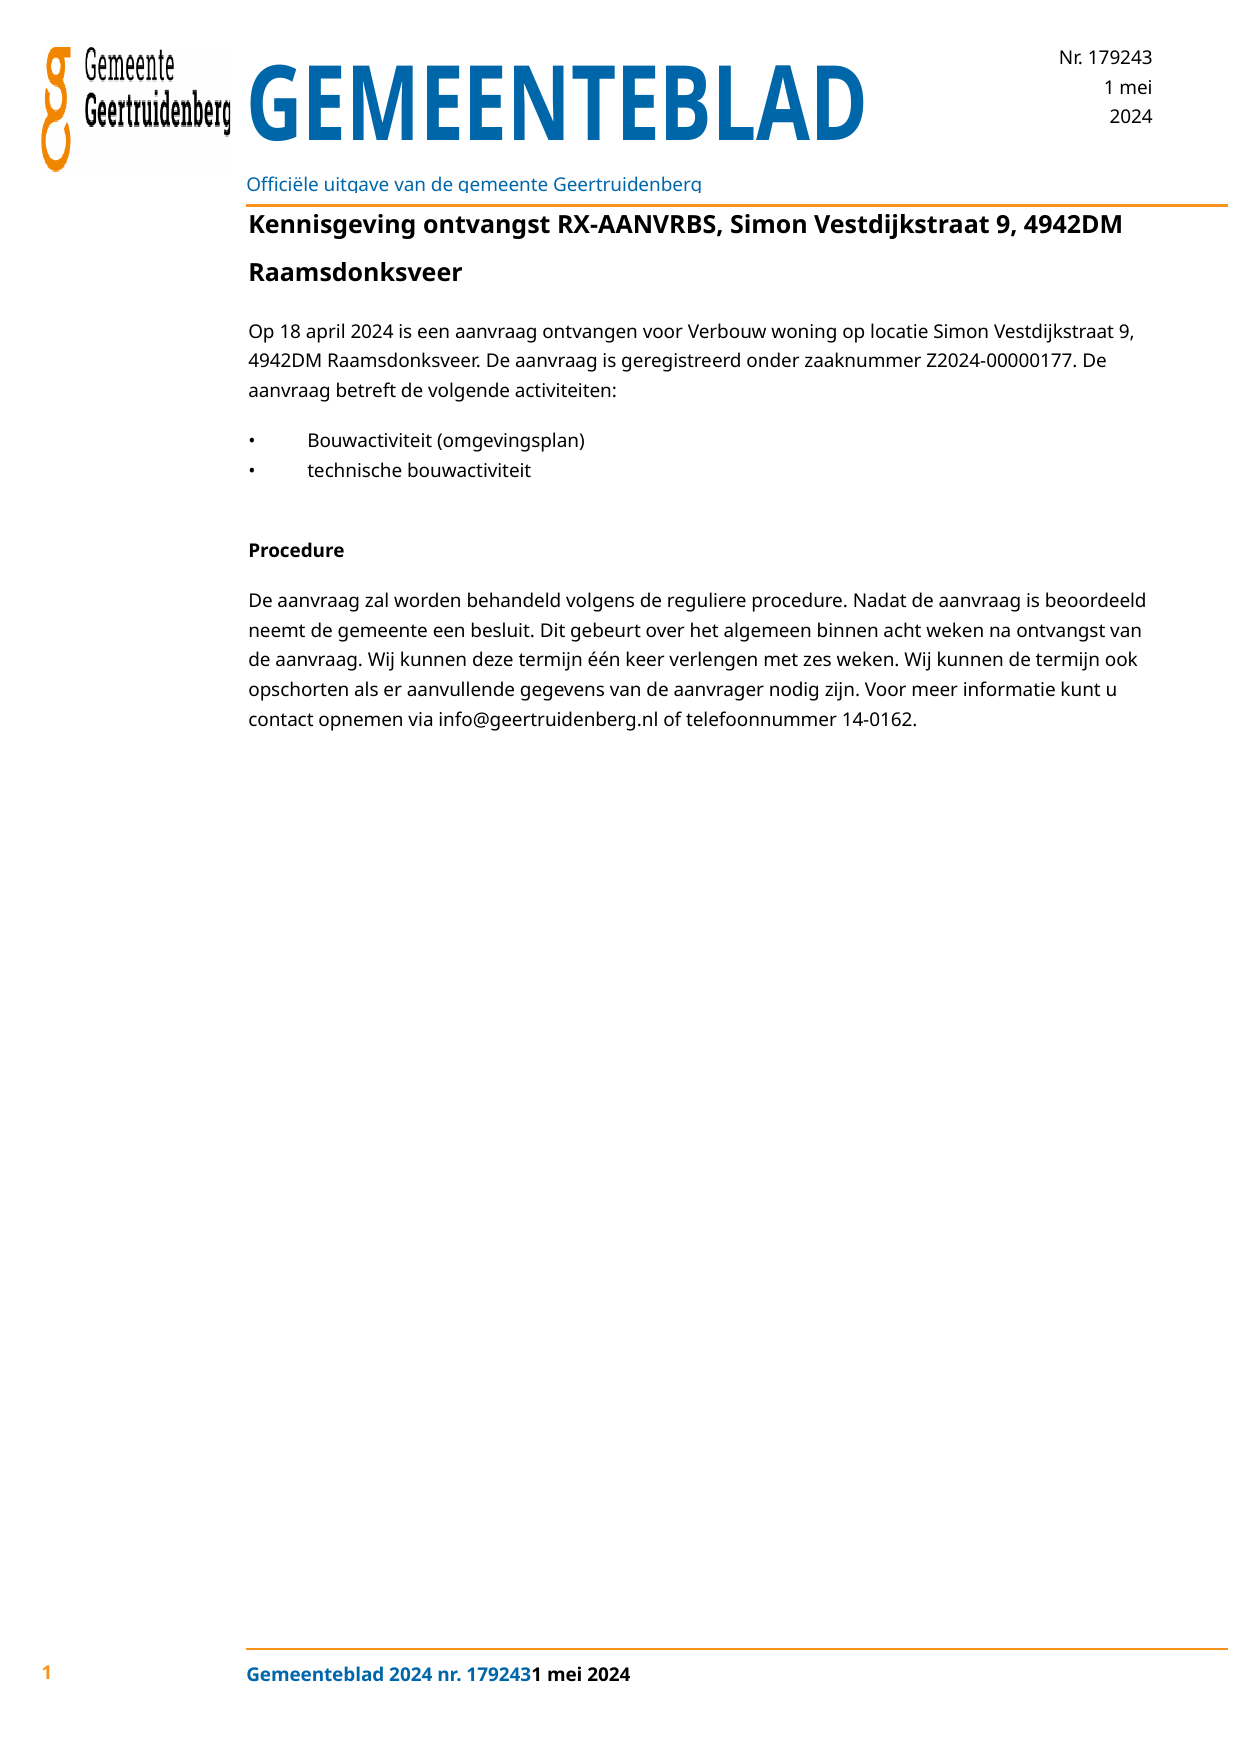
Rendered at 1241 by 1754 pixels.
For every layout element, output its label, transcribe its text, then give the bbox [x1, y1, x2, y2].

text Kennisgeving ontvangst RX-AANVRBS, Simon Vestdijkstraat 9, 4942DM Raamsdonksveer [248, 207, 1152, 288]
text De aanvraag zal worden behandeld volgens de reguliere procedure. Nadat de aanvraag is beoordeeld neemt de gemeente een besluit. Dit gebeurt over het algemeen binnen acht weken na ontvangst van de aanvraag. Wij kunnen deze termijn één keer verlengen met zes weken. Wij kunnen de termijn ook opschorten als er aanvullende gegevens van de aanvrager nodig zijn. Voor meer informatie kunt u contact opnemen via info@geertruidenberg.nl of telefoonnummer 14-0162. [248, 587, 1152, 732]
picture [41, 47, 231, 172]
list technische bouwactiviteit [248, 457, 1152, 483]
text Op 18 april 2024 is een aanvraag ontvangen voor Verbouw woning op locatie Simon Vestdijkstraat 9, 4942DM Raamsdonksveer. De aanvraag is geregistreerd onder zaaknummer Z2024-00000177. De aanvraag betreft de volgende activiteiten: [248, 318, 1152, 403]
text Procedure [248, 537, 1152, 563]
list Bouwactiviteit (omgevingsplan) [248, 427, 1152, 453]
